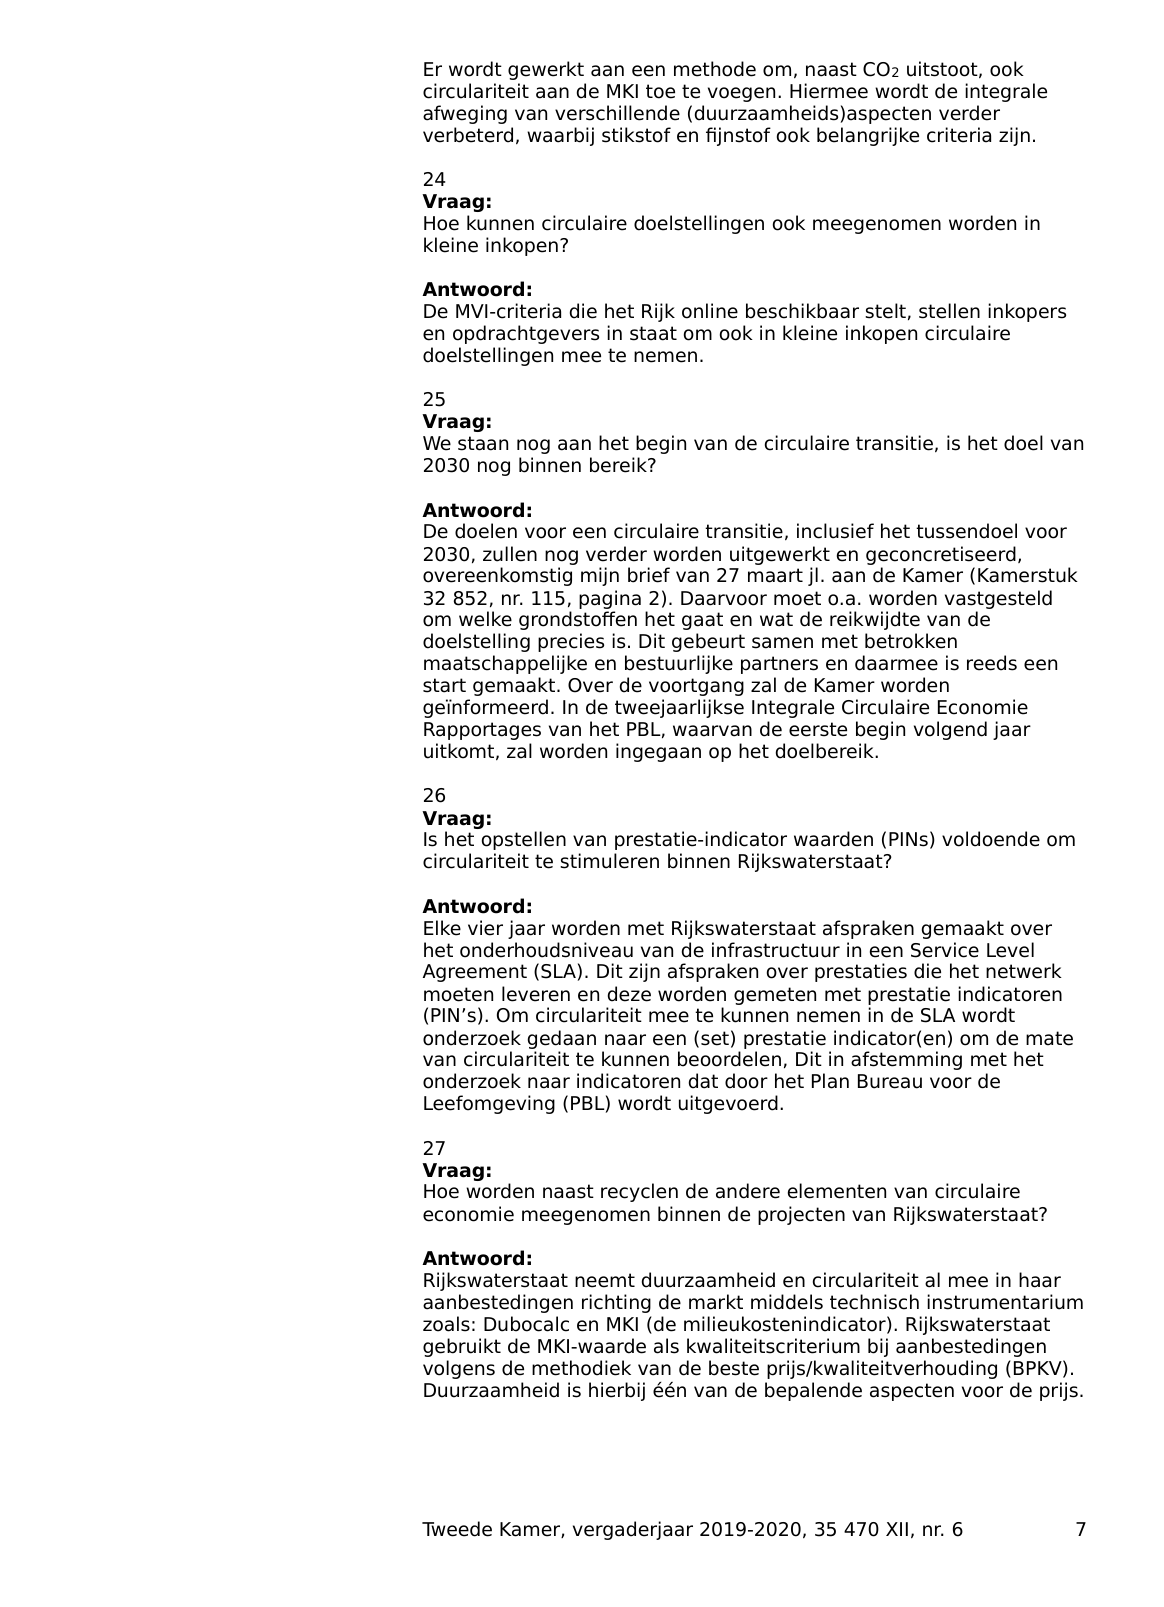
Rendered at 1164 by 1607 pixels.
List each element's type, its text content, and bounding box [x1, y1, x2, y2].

text De MVI-criteria die het Rijk online beschikbaar stelt, stellen inkopers en opdrachtgevers in staat om ook in kleine inkopen circulaire doelstellingen mee te nemen. [422, 301, 1087, 367]
text Vraag: [422, 1159, 1087, 1181]
text Vraag: [422, 807, 1087, 829]
text Antwoord: [422, 499, 1087, 521]
text Hoe worden naast recyclen de andere elementen van circulaire economie meegenomen binnen de projecten van Rijkswaterstaat? [422, 1181, 1087, 1225]
text Hoe kunnen circulaire doelstellingen ook meegenomen worden in kleine inkopen? [422, 213, 1087, 257]
text Vraag: [422, 411, 1087, 433]
text Antwoord: [422, 279, 1087, 301]
text 25 [422, 389, 1087, 411]
text Er wordt gewerkt aan een methode om, naast CO2 uitstoot, ook circulariteit aan de MKI toe te voegen. Hiermee wordt de integrale afweging van verschillende (duurzaamheids)aspecten verder verbeterd, waarbij stikstof en fijnstof ook belangrijke criteria zijn. [422, 59, 1087, 147]
text 24 [422, 169, 1087, 191]
text Elke vier jaar worden met Rijkswaterstaat afspraken gemaakt over het onderhoudsniveau van de infrastructuur in een Service Level Agreement (SLA). Dit zijn afspraken over prestaties die het netwerk moeten leveren en deze worden gemeten met prestatie indicatoren (PIN’s). Om circulariteit mee te kunnen nemen in de SLA wordt onderzoek gedaan naar een (set) prestatie indicator(en) om de mate van circulariteit te kunnen beoordelen, Dit in afstemming met het onderzoek naar indicatoren dat door het Plan Bureau voor de Leefomgeving (PBL) wordt uitgevoerd. [422, 917, 1087, 1115]
text Antwoord: [422, 1248, 1087, 1269]
text Is het opstellen van prestatie-indicator waarden (PINs) voldoende om circulariteit te stimuleren binnen Rijkswaterstaat? [422, 829, 1087, 873]
text 27 [422, 1137, 1087, 1159]
text De doelen voor een circulaire transitie, inclusief het tussendoel voor 2030, zullen nog verder worden uitgewerkt en geconcretiseerd, overeenkomstig mijn brief van 27 maart jl. aan de Kamer (Kamerstuk 32 852, nr. 115, pagina 2). Daarvoor moet o.a. worden vastgesteld om welke grondstoffen het gaat en wat de reikwijdte van de doelstelling precies is. Dit gebeurt samen met betrokken maatschappelijke en bestuurlijke partners en daarmee is reeds een start gemaakt. Over de voortgang zal de Kamer worden geïnformeerd. In de tweejaarlijkse Integrale Circulaire Economie Rapportages van het PBL, waarvan de eerste begin volgend jaar uitkomt, zal worden ingegaan op het doelbereik. [422, 521, 1087, 763]
text We staan nog aan het begin van de circulaire transitie, is het doel van 2030 nog binnen bereik? [422, 433, 1087, 477]
text Vraag: [422, 191, 1087, 213]
text Rijkswaterstaat neemt duurzaamheid en circulariteit al mee in haar aanbestedingen richting de markt middels technisch instrumentarium zoals: Dubocalc en MKI (de milieukostenindicator). Rijkswaterstaat gebruikt de MKI-waarde als kwaliteitscriterium bij aanbestedingen volgens de methodiek van de beste prijs/kwaliteitverhouding (BPKV). Duurzaamheid is hierbij één van de bepalende aspecten voor de prijs. [422, 1269, 1087, 1401]
text 26 [422, 785, 1087, 807]
text Antwoord: [422, 896, 1087, 917]
